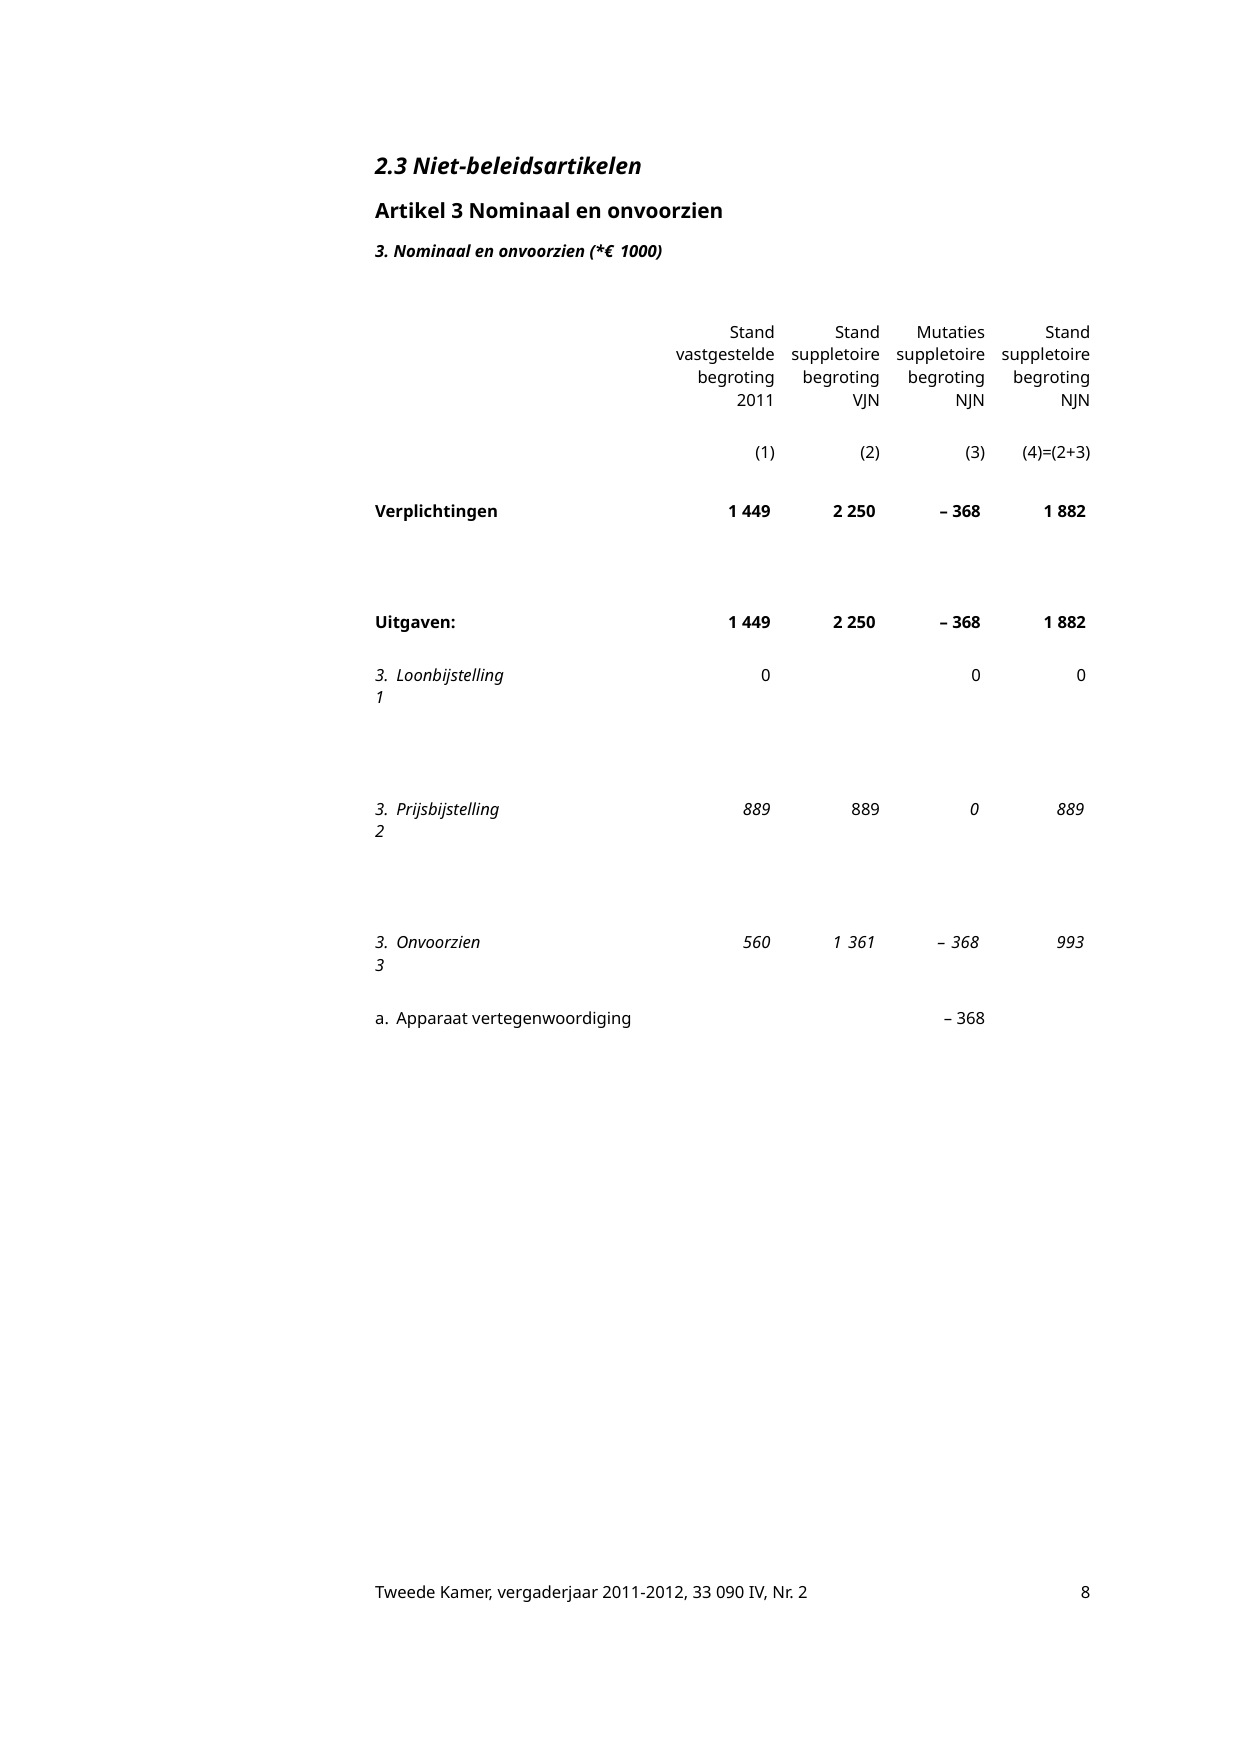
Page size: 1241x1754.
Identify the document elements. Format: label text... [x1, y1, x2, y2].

table_cell – 368 [880, 611, 985, 663]
table_cell 1 449 [669, 611, 774, 663]
table_cell – 368 [880, 500, 985, 552]
table_cell 560 [669, 931, 774, 1007]
table_cell [880, 739, 985, 797]
table_cell [985, 873, 1090, 931]
table_header Stand suppletoire begroting NJN [985, 320, 1090, 441]
table_cell (1) [669, 441, 774, 499]
table_cell – 368 [880, 1007, 985, 1065]
table_cell (2) [775, 441, 880, 499]
table_cell [396, 873, 669, 931]
table_cell 2 250 [775, 611, 880, 663]
table_cell [375, 552, 396, 611]
table_cell 3.3 [375, 931, 396, 1007]
table_cell [669, 1007, 774, 1065]
table_cell Verplichtingen [375, 500, 669, 552]
table_cell 0 [880, 797, 985, 873]
table_cell [669, 739, 774, 797]
table_cell (4)=(2+3) [985, 441, 1090, 499]
table_cell [775, 552, 880, 611]
table_cell 889 [669, 797, 774, 873]
table_cell [985, 552, 1090, 611]
table_header Stand vastgestelde begroting 2011 [669, 320, 774, 441]
table_cell [375, 739, 396, 797]
table_cell 1 882 [985, 500, 1090, 552]
table_cell Prijsbijstelling [396, 797, 669, 873]
table_header Stand suppletoire begroting VJN [775, 320, 880, 441]
subtitle 2.3 Niet-beleidsartikelen [375, 150, 1090, 181]
table_cell 1 882 [985, 611, 1090, 663]
table_cell [775, 739, 880, 797]
table_cell Onvoorzien [396, 931, 669, 1007]
table_cell [775, 873, 880, 931]
table_cell [880, 552, 985, 611]
table_cell 1 449 [669, 500, 774, 552]
table_cell 889 [985, 797, 1090, 873]
table_cell [985, 739, 1090, 797]
table_cell 1 361 [775, 931, 880, 1007]
table_cell Apparaat vertegenwoordiging [396, 1007, 669, 1065]
table_header Mutaties suppletoire begroting NJN [880, 320, 985, 441]
text 3. Nominaal en onvoorzien (*€ 1000) [375, 240, 1090, 262]
table_cell [775, 664, 880, 739]
table_cell 993 [985, 931, 1090, 1007]
table_cell [775, 1007, 880, 1065]
table_cell 0 [985, 664, 1090, 739]
table_cell 3.1 [375, 664, 396, 739]
table_cell [669, 552, 774, 611]
table_cell 0 [880, 664, 985, 739]
table_cell [375, 441, 396, 499]
table_cell a. [375, 1007, 396, 1065]
table_cell [396, 552, 669, 611]
table_cell [669, 873, 774, 931]
table_cell (3) [880, 441, 985, 499]
text Artikel 3 Nominaal en onvoorzien [375, 196, 1090, 225]
table_cell 889 [775, 797, 880, 873]
table_cell [880, 873, 985, 931]
table_cell Loonbijstelling [396, 664, 669, 739]
table_cell [375, 873, 396, 931]
table_cell [396, 739, 669, 797]
table_cell [396, 441, 669, 499]
table_cell – 368 [880, 931, 985, 1007]
table_cell 3.2 [375, 797, 396, 873]
table_cell 0 [669, 664, 774, 739]
table_header [375, 320, 669, 441]
table_cell [985, 1007, 1090, 1065]
table_cell 2 250 [775, 500, 880, 552]
table_cell Uitgaven: [375, 611, 669, 663]
